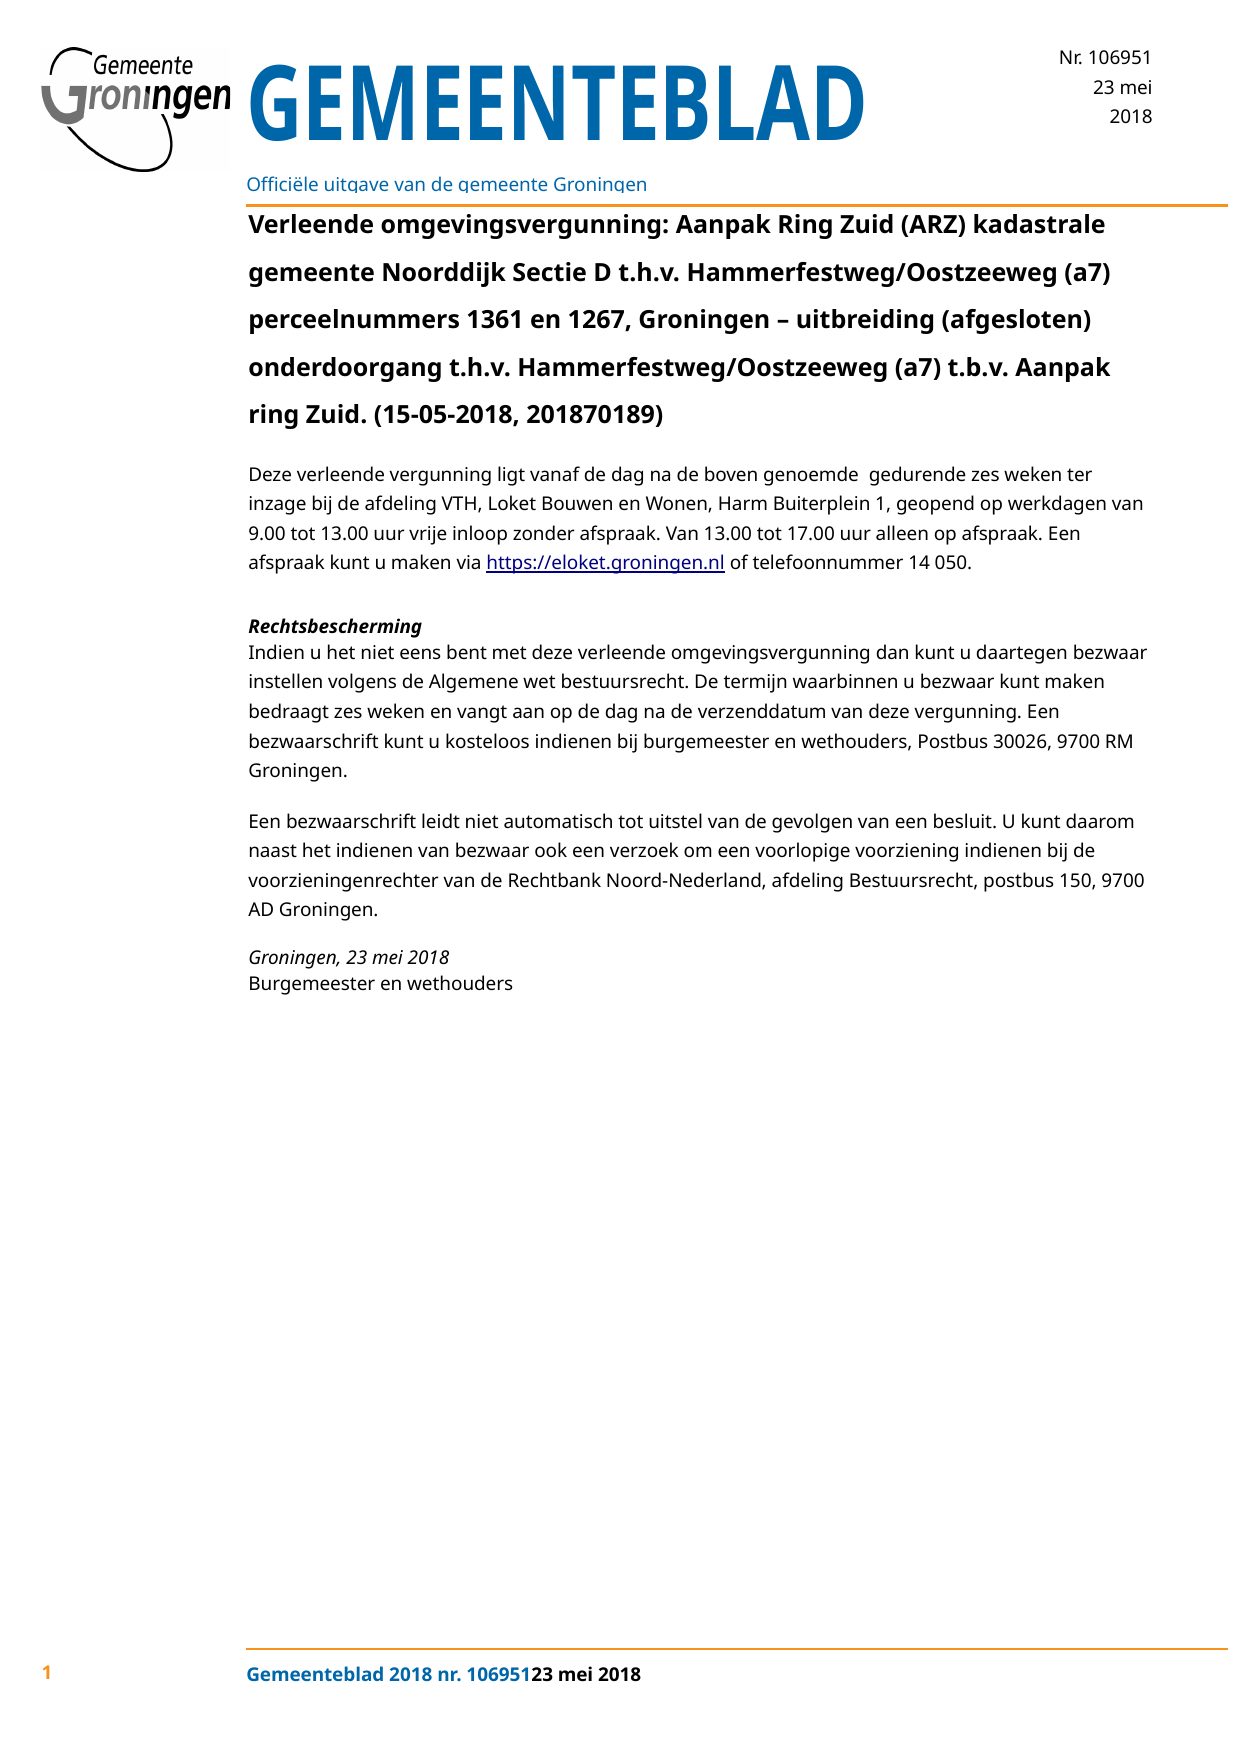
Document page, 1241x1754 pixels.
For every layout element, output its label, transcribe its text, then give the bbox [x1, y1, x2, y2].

text Indien u het niet eens bent met deze verleende omgevingsvergunning dan kunt u daartegen bezwaar instellen volgens de Algemene wet bestuursrecht. De termijn waarbinnen u bezwaar kunt maken bedraagt zes weken en vangt aan op de dag na de verzenddatum van deze vergunning. Een bezwaarschrift kunt u kosteloos indienen bij burgemeester en wethouders, Postbus 30026, 9700 RM Groningen. [248, 639, 1152, 783]
text Deze verleende vergunning ligt vanaf de dag na de boven genoemde gedurende zes weken ter inzage bij de afdeling VTH, Loket Bouwen en Wonen, Harm Buiterplein 1, geopend op werkdagen van 9.00 tot 13.00 uur vrije inloop zonder afspraak. Van 13.00 tot 17.00 uur alleen op afspraak. Een afspraak kunt u maken via https://eloket.groningen.nl of telefoonnummer 14 050. [248, 461, 1152, 575]
text Burgemeester en wethouders [248, 970, 1152, 996]
text Verleende omgevingsvergunning: Aanpak Ring Zuid (ARZ) kadastrale gemeente Noorddijk Sectie D t.h.v. Hammerfestweg/Oostzeeweg (a7) perceelnummers 1361 en 1267, Groningen – uitbreiding (afgesloten) onderdoorgang t.h.v. Hammerfestweg/Oostzeeweg (a7) t.b.v. Aanpak ring Zuid. (15-05-2018, 201870189) [248, 207, 1152, 431]
text Een bezwaarschrift leidt niet automatisch tot uitstel van de gevolgen van een besluit. U kunt daarom naast het indienen van bezwaar ook een verzoek om een voorlopige voorziening indienen bij de voorzieningenrechter van de Rechtbank Noord-Nederland, afdeling Bestuursrecht, postbus 150, 9700 AD Groningen. [248, 808, 1152, 922]
text Groningen, 23 mei 2018 [248, 944, 1152, 970]
text Rechtsbescherming [248, 613, 1152, 639]
picture [41, 47, 231, 172]
